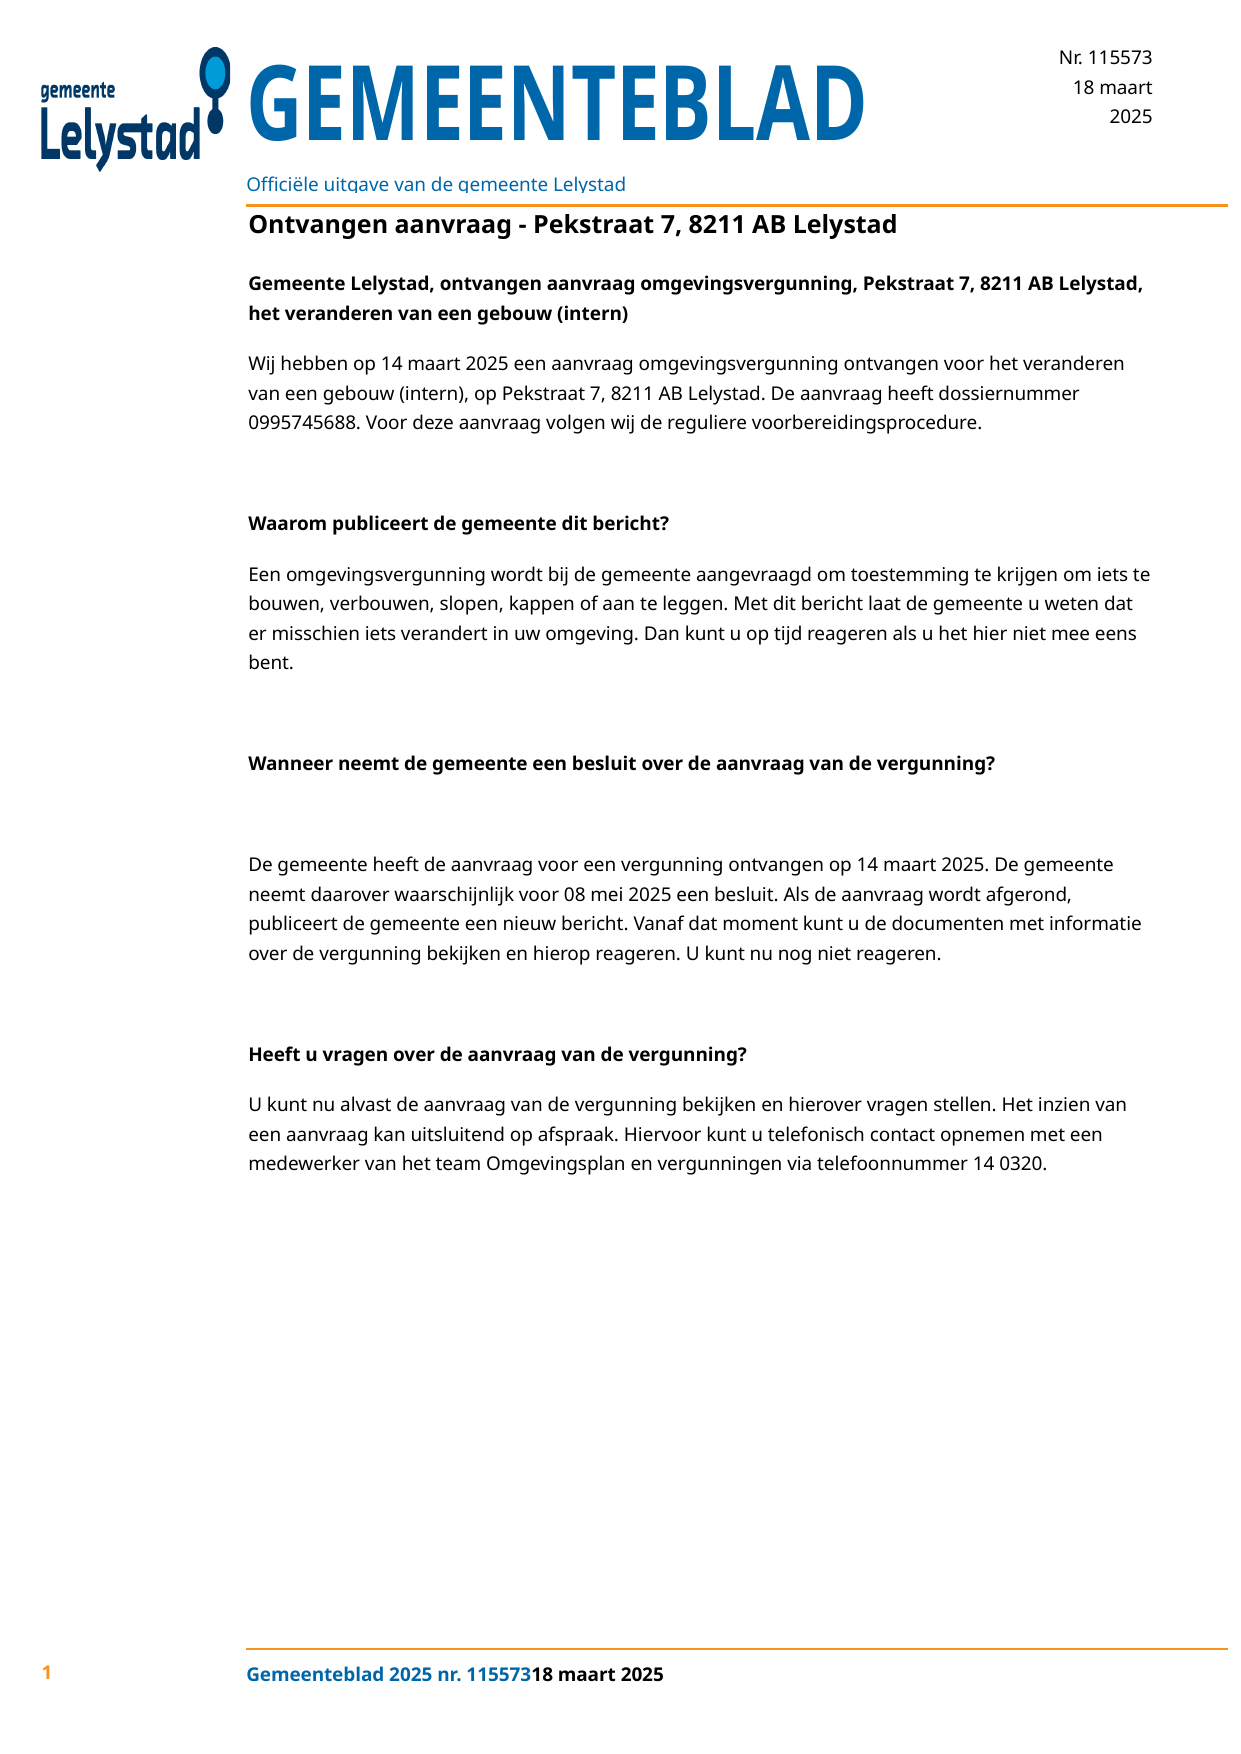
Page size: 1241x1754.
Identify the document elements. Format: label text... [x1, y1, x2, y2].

text Heeft u vragen over de aanvraag van de vergunning? [248, 1041, 1152, 1066]
text Waarom publiceert de gemeente dit bericht? [248, 510, 1152, 536]
text U kunt nu alvast de aanvraag van de vergunning bekijken en hierover vragen stellen. Het inzien van een aanvraag kan uitsluitend op afspraak. Hiervoor kunt u telefonisch contact opnemen met een medewerker van het team Omgevingsplan en vergunningen via telefoonnummer 14 0320. [248, 1091, 1152, 1176]
text Gemeente Lelystad, ontvangen aanvraag omgevingsvergunning, Pekstraat 7, 8211 AB Lelystad, het veranderen van een gebouw (intern) [248, 270, 1152, 326]
text Ontvangen aanvraag - Pekstraat 7, 8211 AB Lelystad [248, 207, 1152, 241]
text Een omgevingsvergunning wordt bij de gemeente aangevraagd om toestemming te krijgen om iets te bouwen, verbouwen, slopen, kappen of aan te leggen. Met dit bericht laat de gemeente u weten dat er misschien iets verandert in uw omgeving. Dan kunt u op tijd reageren als u het hier niet mee eens bent. [248, 561, 1152, 675]
text De gemeente heeft de aanvraag voor een vergunning ontvangen op 14 maart 2025. De gemeente neemt daarover waarschijnlijk voor 08 mei 2025 een besluit. Als de aanvraag wordt afgerond, publiceert de gemeente een nieuw bericht. Vanaf dat moment kunt u de documenten met informatie over de vergunning bekijken en hierop reageren. U kunt nu nog niet reageren. [248, 851, 1152, 966]
text Wanneer neemt de gemeente een besluit over de aanvraag van de vergunning? [248, 750, 1152, 776]
text Wij hebben op 14 maart 2025 een aanvraag omgevingsvergunning ontvangen voor het veranderen van een gebouw (intern), op Pekstraat 7, 8211 AB Lelystad. De aanvraag heeft dossiernummer 0995745688. Voor deze aanvraag volgen wij de reguliere voorbereidingsprocedure. [248, 350, 1152, 435]
picture [41, 47, 231, 172]
